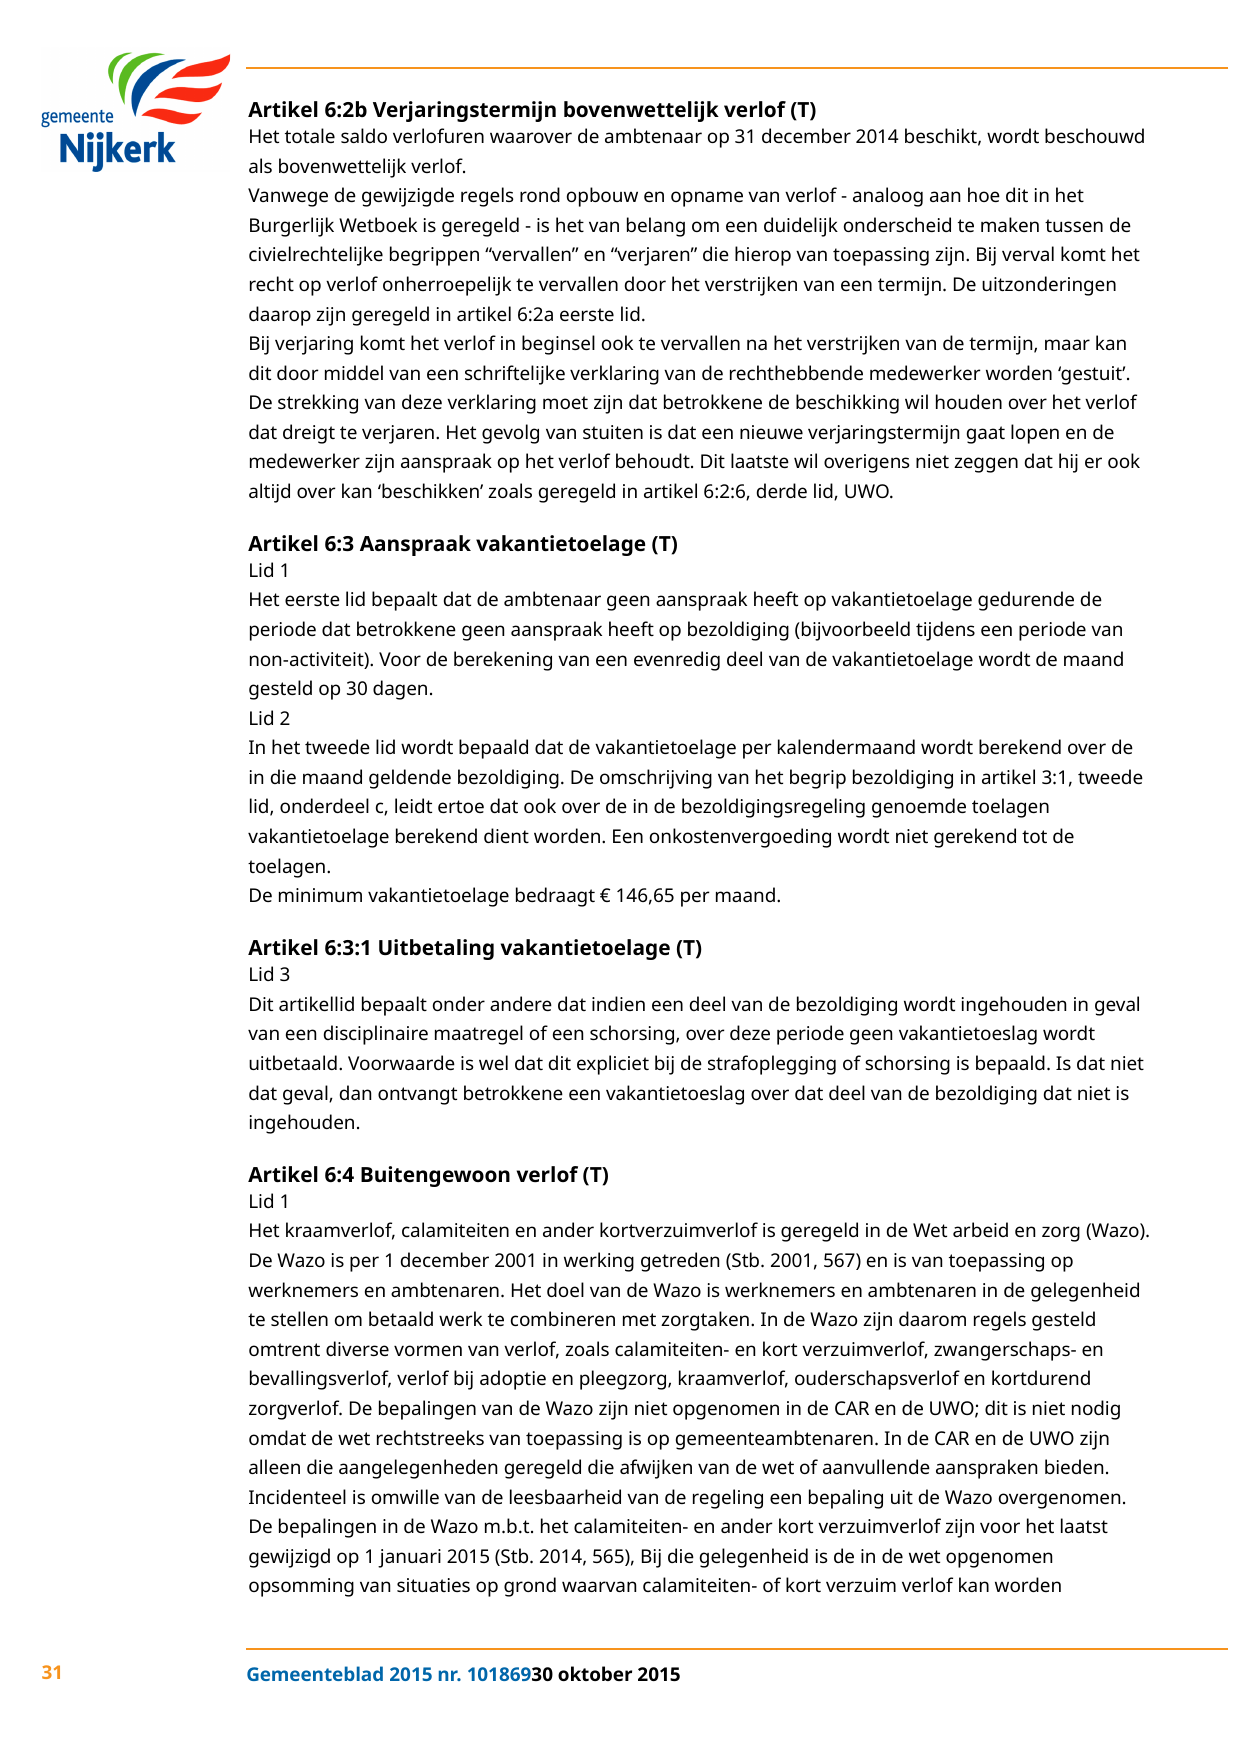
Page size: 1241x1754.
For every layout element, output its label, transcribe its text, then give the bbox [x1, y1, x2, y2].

text De bepalingen in de Wazo m.b.t. het calamiteiten- en ander kort verzuimverlof zijn voor het laatst gewijzigd op 1 januari 2015 (Stb. 2014, 565), Bij die gelegenheid is de in de wet opgenomen opsomming van situaties op grond waarvan calamiteiten- of kort verzuim verlof kan worden [248, 1513, 1152, 1598]
text Lid 3 [248, 961, 1152, 987]
text Vanwege de gewijzigde regels rond opbouw en opname van verlof - analoog aan hoe dit in het Burgerlijk Wetboek is geregeld - is het van belang om een duidelijk onderscheid te maken tussen de civielrechtelijke begrippen “vervallen” en “verjaren” die hierop van toepassing zijn. Bij verval komt het recht op verlof onherroepelijk te vervallen door het verstrijken van een termijn. De uitzonderingen daarop zijn geregeld in artikel 6:2a eerste lid. [248, 182, 1152, 326]
text Dit artikellid bepaalt onder andere dat indien een deel van de bezoldiging wordt ingehouden in geval van een disciplinaire maatregel of een schorsing, over deze periode geen vakantietoeslag wordt uitbetaald. Voorwaarde is wel dat dit expliciet bij de strafoplegging of schorsing is bepaald. Is dat niet dat geval, dan ontvangt betrokkene een vakantietoeslag over dat deel van de bezoldiging dat niet is ingehouden. [248, 991, 1152, 1135]
text De minimum vakantietoelage bedraagt € 146,65 per maand. [248, 882, 1152, 908]
text Het eerste lid bepaalt dat de ambtenaar geen aanspraak heeft op vakantietoelage gedurende de periode dat betrokkene geen aanspraak heeft op bezoldiging (bijvoorbeeld tijdens een periode van non-activiteit). Voor de berekening van een evenredig deel van de vakantietoelage wordt de maand gesteld op 30 dagen. [248, 587, 1152, 701]
text Bij verjaring komt het verlof in beginsel ook te vervallen na het verstrijken van de termijn, maar kan dit door middel van een schriftelijke verklaring van de rechthebbende medewerker worden ‘gestuit’. De strekking van deze verklaring moet zijn dat betrokkene de beschikking wil houden over het verlof dat dreigt te verjaren. Het gevolg van stuiten is dat een nieuwe verjaringstermijn gaat lopen en de medewerker zijn aanspraak op het verlof behoudt. Dit laatste wil overigens niet zeggen dat hij er ook altijd over kan ‘beschikken’ zoals geregeld in artikel 6:2:6, derde lid, UWO. [248, 330, 1152, 504]
text Lid 1 [248, 557, 1152, 583]
text In het tweede lid wordt bepaald dat de vakantietoelage per kalendermaand wordt berekend over de in die maand geldende bezoldiging. De omschrijving van het begrip bezoldiging in artikel 3:1, tweede lid, onderdeel c, leidt ertoe dat ook over de in de bezoldigingsregeling genoemde toelagen vakantietoelage berekend dient worden. Een onkostenvergoeding wordt niet gerekend tot de toelagen. [248, 734, 1152, 879]
text Lid 2 [248, 705, 1152, 731]
text Lid 1 [248, 1188, 1152, 1214]
text Artikel 6:3 Aanspraak vakantietoelage (T) [248, 529, 1152, 557]
text Het kraamverlof, calamiteiten en ander kortverzuimverlof is geregeld in de Wet arbeid en zorg (Wazo). De Wazo is per 1 december 2001 in werking getreden (Stb. 2001, 567) en is van toepassing op werknemers en ambtenaren. Het doel van de Wazo is werknemers en ambtenaren in de gelegenheid te stellen om betaald werk te combineren met zorgtaken. In de Wazo zijn daarom regels gesteld omtrent diverse vormen van verlof, zoals calamiteiten- en kort verzuimverlof, zwangerschaps- en bevallingsverlof, verlof bij adoptie en pleegzorg, kraamverlof, ouderschapsverlof en kortdurend zorgverlof. De bepalingen van de Wazo zijn niet opgenomen in de CAR en de UWO; dit is niet nodig omdat de wet rechtstreeks van toepassing is op gemeenteambtenaren. In de CAR en de UWO zijn alleen die aangelegenheden geregeld die afwijken van de wet of aanvullende aanspraken bieden. Incidenteel is omwille van de leesbaarheid van de regeling een bepaling uit de Wazo overgenomen. [248, 1218, 1152, 1510]
text Artikel 6:4 Buitengewoon verlof (T) [248, 1160, 1152, 1188]
text Het totale saldo verlofuren waarover de ambtenaar op 31 december 2014 beschikt, wordt beschouwd als bovenwettelijk verlof. [248, 123, 1152, 178]
text Artikel 6:3:1 Uitbetaling vakantietoelage (T) [248, 933, 1152, 961]
text Artikel 6:2b Verjaringstermijn bovenwettelijk verlof (T) [248, 95, 1152, 123]
picture [41, 47, 231, 172]
